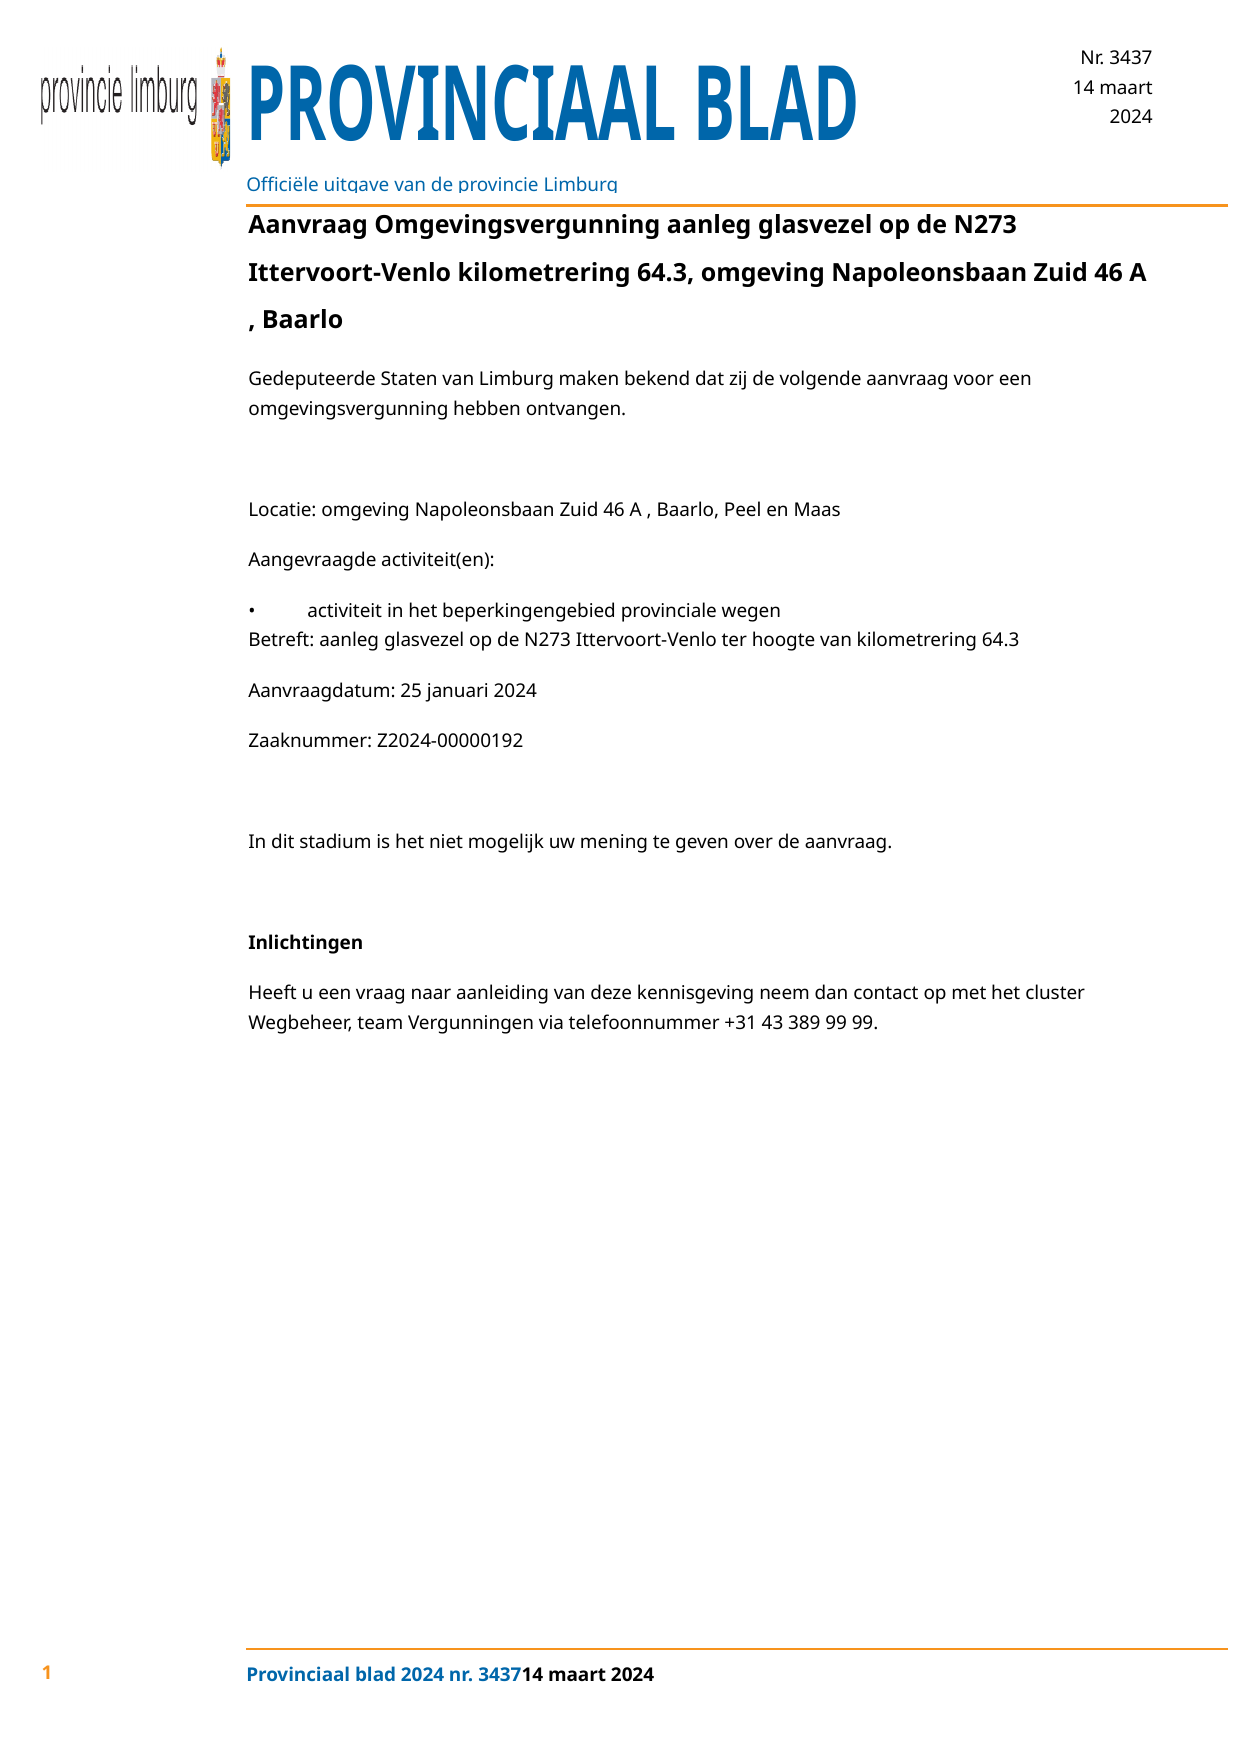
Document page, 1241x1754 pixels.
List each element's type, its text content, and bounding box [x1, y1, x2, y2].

text Inlichtingen [248, 929, 1152, 954]
text Locatie: omgeving Napoleonsbaan Zuid 46 A , Baarlo, Peel en Maas [248, 496, 1152, 522]
picture [41, 47, 231, 172]
text Betreft: aanleg glasvezel op de N273 Ittervoort-Venlo ter hoogte van kilometrering 64.3 [248, 626, 1152, 652]
text Aanvraagdatum: 25 januari 2024 [248, 677, 1152, 702]
text Aangevraagde activiteit(en): [248, 546, 1152, 572]
list activiteit in het beperkingengebied provinciale wegen [248, 597, 1152, 622]
text Heeft u een vraag naar aanleiding van deze kennisgeving neem dan contact op met het cluster Wegbeheer, team Vergunningen via telefoonnummer +31 43 389 99 99. [248, 979, 1152, 1034]
text Aanvraag Omgevingsvergunning aanleg glasvezel op de N273 Ittervoort-Venlo kilometrering 64.3, omgeving Napoleonsbaan Zuid 46 A , Baarlo [248, 207, 1152, 336]
text Zaaknummer: Z2024-00000192 [248, 727, 1152, 753]
text In dit stadium is het niet mogelijk uw mening te geven over de aanvraag. [248, 828, 1152, 854]
text Gedeputeerde Staten van Limburg maken bekend dat zij de volgende aanvraag voor een omgevingsvergunning hebben ontvangen. [248, 366, 1152, 421]
